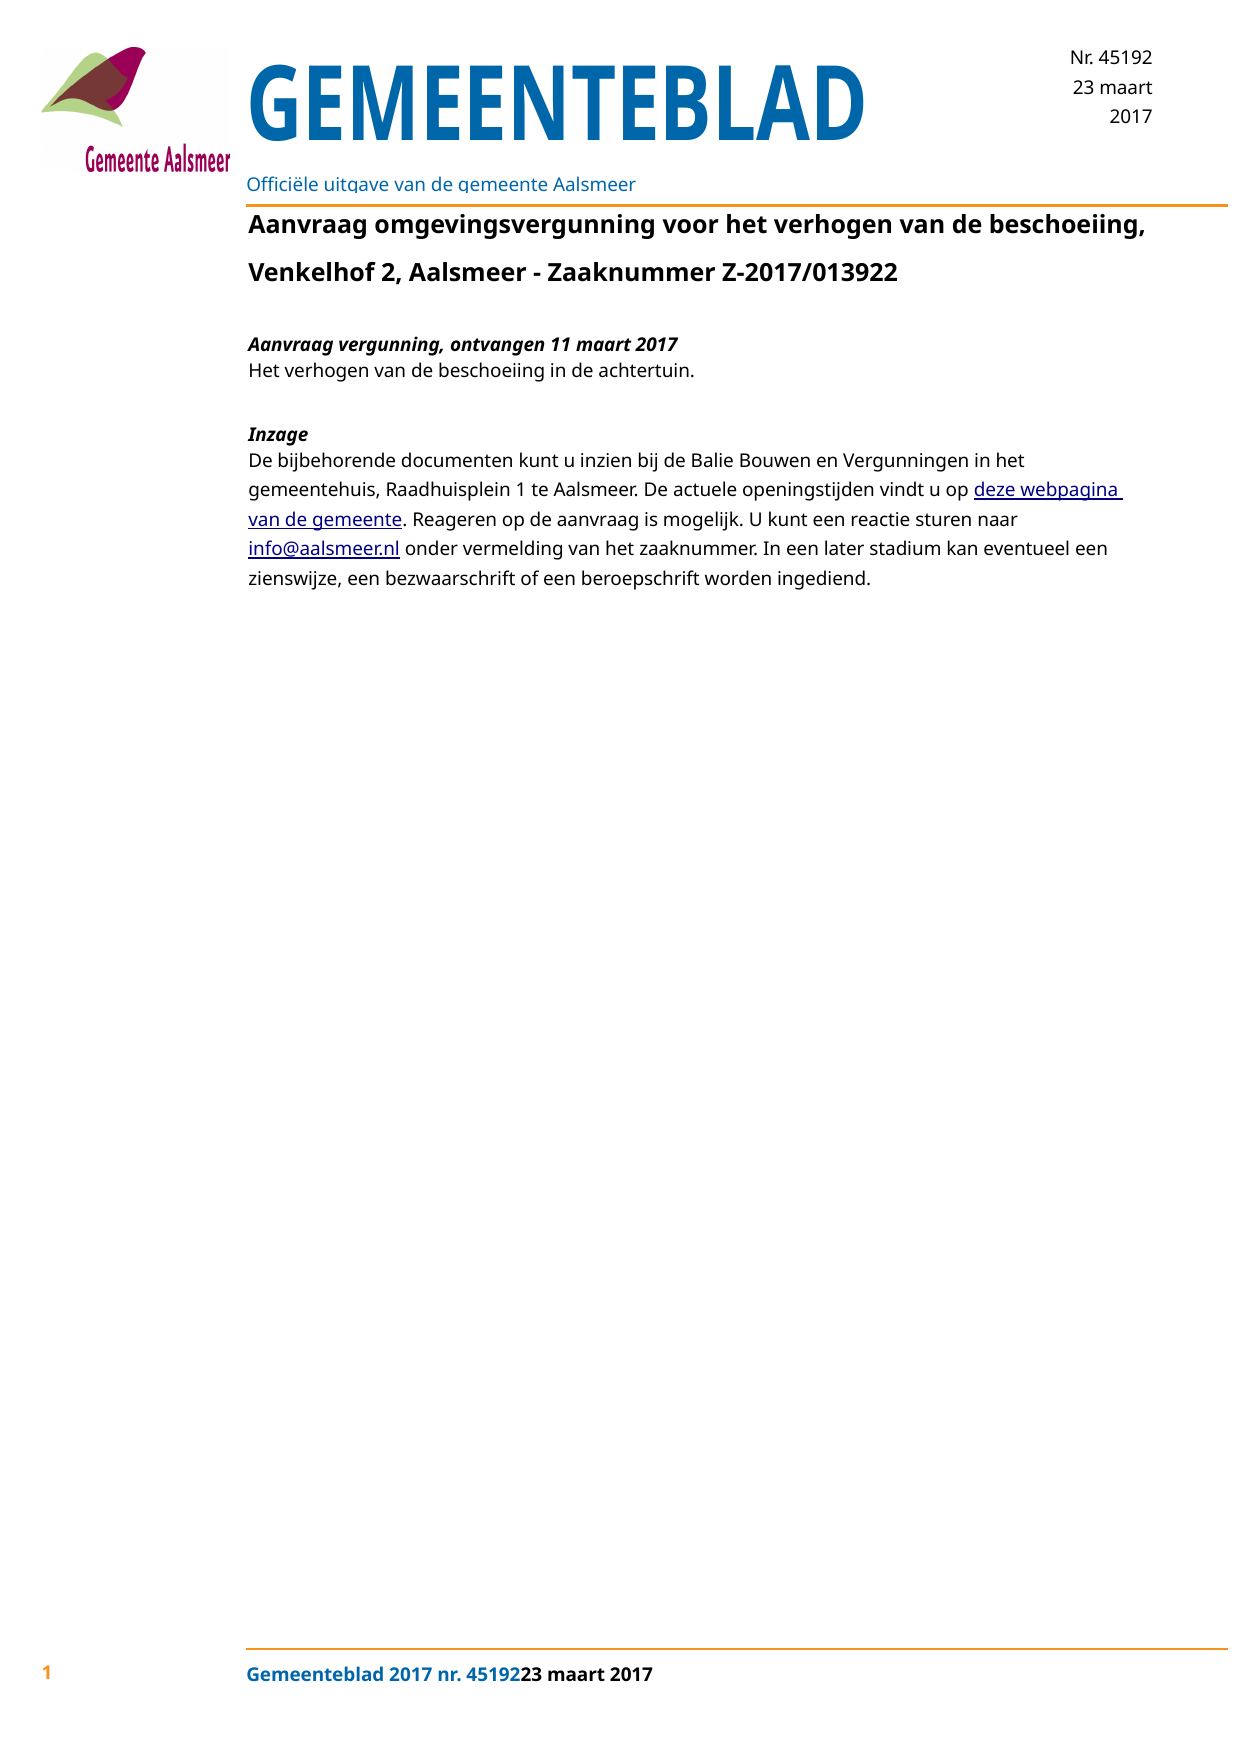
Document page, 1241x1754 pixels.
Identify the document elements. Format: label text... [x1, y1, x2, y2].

picture [41, 47, 231, 172]
text Het verhogen van de beschoeiing in de achtertuin. [248, 357, 1152, 383]
text Aanvraag vergunning, ontvangen 11 maart 2017 [248, 331, 1152, 357]
text ​ [248, 616, 1152, 641]
text Inzage [248, 421, 1152, 447]
text De bijbehorende documenten kunt u inzien bij de Balie Bouwen en Vergunningen in het gemeentehuis, Raadhuisplein 1 te Aalsmeer. De actuele openingstijden vindt u op deze webpagina van de gemeente. Reageren op de aanvraag is mogelijk. U kunt een reactie sturen naar info@aalsmeer.nl onder vermelding van het zaaknummer. In een later stadium kan eventueel een zienswijze, een bezwaarschrift of een beroepschrift worden ingediend. [248, 447, 1152, 591]
text Aanvraag omgevingsvergunning voor het verhogen van de beschoeiing, Venkelhof 2, Aalsmeer - Zaaknummer Z-2017/013922 [248, 207, 1152, 288]
